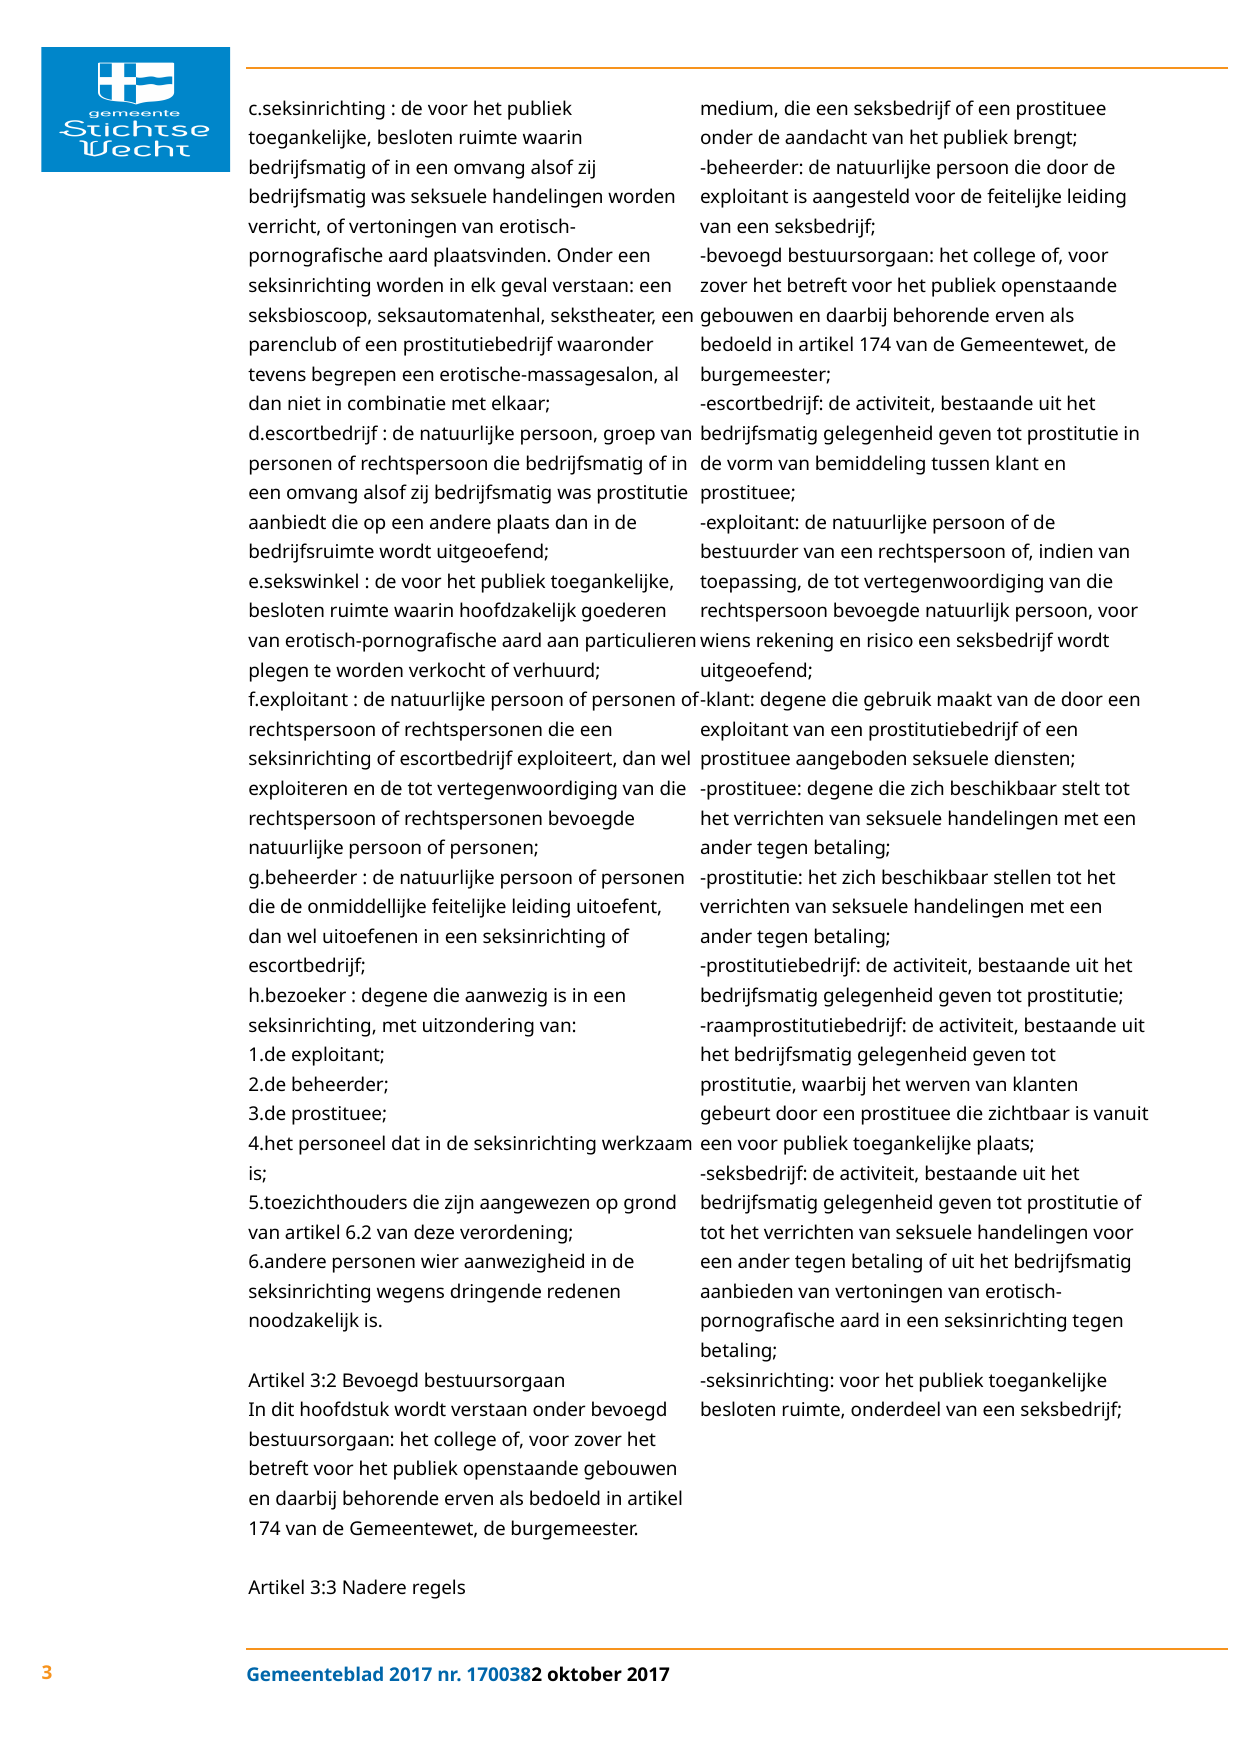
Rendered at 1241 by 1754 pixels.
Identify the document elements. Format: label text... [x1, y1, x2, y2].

table_cell medium, die een seksbedrijf of een prostituee onder de aandacht van het publiek brengt; -beheerder: de natuurlijke persoon die door de exploitant is aangesteld voor de feitelijke leiding van een seksbedrijf; -bevoegd bestuursorgaan: het college of, voor zover het betreft voor het publiek openstaande gebouwen en daarbij behorende erven als bedoeld in artikel 174 van de Gemeentewet, de burgemeester; -escortbedrijf: de activiteit, bestaande uit het bedrijfsmatig gelegenheid geven tot prostitutie in de vorm van bemiddeling tussen klant en prostituee; -exploitant: de natuurlijke persoon of de bestuurder van een rechtspersoon of, indien van toepassing, de tot vertegenwoordiging van die rechtspersoon bevoegde natuurlijk persoon, voor wiens rekening en risico een seksbedrijf wordt uitgeoefend; -klant: degene die gebruik maakt van de door een exploitant van een prostitutiebedrijf of een prostituee aangeboden seksuele diensten; -prostituee: degene die zich beschikbaar stelt tot het verrichten van seksuele handelingen met een ander tegen betaling; -prostitutie: het zich beschikbaar stellen tot het verrichten van seksuele handelingen met een ander tegen betaling; -prostitutiebedrijf: de activiteit, bestaande uit het bedrijfsmatig gelegenheid geven tot prostitutie; -raamprostitutiebedrijf: de activiteit, bestaande uit het bedrijfsmatig gelegenheid geven tot prostitutie, waarbij het werven van klanten gebeurt door een prostituee die zichtbaar is vanuit een voor publiek toegankelijke plaats; -seksbedrijf: de activiteit, bestaande uit het bedrijfsmatig gelegenheid geven tot prostitutie of tot het verrichten van seksuele handelingen voor een ander tegen betaling of uit het bedrijfsmatig aanbieden van vertoningen van erotisch-pornografische aard in een seksinrichting tegen betaling; -seksinrichting: voor het publiek toegankelijke besloten ruimte, onderdeel van een seksbedrijf; [700, 95, 1152, 1600]
picture [137, 63, 174, 103]
table_cell c.seksinrichting : de voor het publiek toegankelijke, besloten ruimte waarin bedrijfsmatig of in een omvang alsof zij bedrijfsmatig was seksuele handelingen worden verricht, of vertoningen van erotisch-pornografische aard plaatsvinden. Onder een seksinrichting worden in elk geval verstaan: een seksbioscoop, seksautomatenhal, sekstheater, een parenclub of een prostitutiebedrijf waaronder tevens begrepen een erotische-massagesalon, al dan niet in combinatie met elkaar; d.escortbedrijf : de natuurlijke persoon, groep van personen of rechtspersoon die bedrijfsmatig of in een omvang alsof zij bedrijfsmatig was prostitutie aanbiedt die op een andere plaats dan in de bedrijfsruimte wordt uitgeoefend; e.sekswinkel : de voor het publiek toegankelijke, besloten ruimte waarin hoofdzakelijk goederen van erotisch-pornografische aard aan particulieren plegen te worden verkocht of verhuurd; f.exploitant : de natuurlijke persoon of personen of rechtspersoon of rechtspersonen die een seksinrichting of escortbedrijf exploiteert, dan wel exploiteren en de tot vertegenwoordiging van die rechtspersoon of rechtspersonen bevoegde natuurlijke persoon of personen; g.beheerder : de natuurlijke persoon of personen die de onmiddellijke feitelijke leiding uitoefent, dan wel uitoefenen in een seksinrichting of escortbedrijf; h.bezoeker : degene die aanwezig is in een seksinrichting, met uitzondering van: 1.de exploitant; 2.de beheerder; 3.de prostituee; 4.het personeel dat in de seksinrichting werkzaam is; 5.toezichthouders die zijn aangewezen op grond van artikel 6.2 van deze verordening; 6.andere personen wier aanwezigheid in de seksinrichting wegens dringende redenen noodzakelijk is. Artikel 3:2 Bevoegd bestuursorgaan In dit hoofdstuk wordt verstaan onder bevoegd bestuursorgaan: het college of, voor zover het betreft voor het publiek openstaande gebouwen en daarbij behorende erven als bedoeld in artikel 174 van de Gemeentewet, de burgemeester. Artikel 3:3 Nadere regels [248, 95, 700, 1600]
picture [99, 63, 135, 101]
